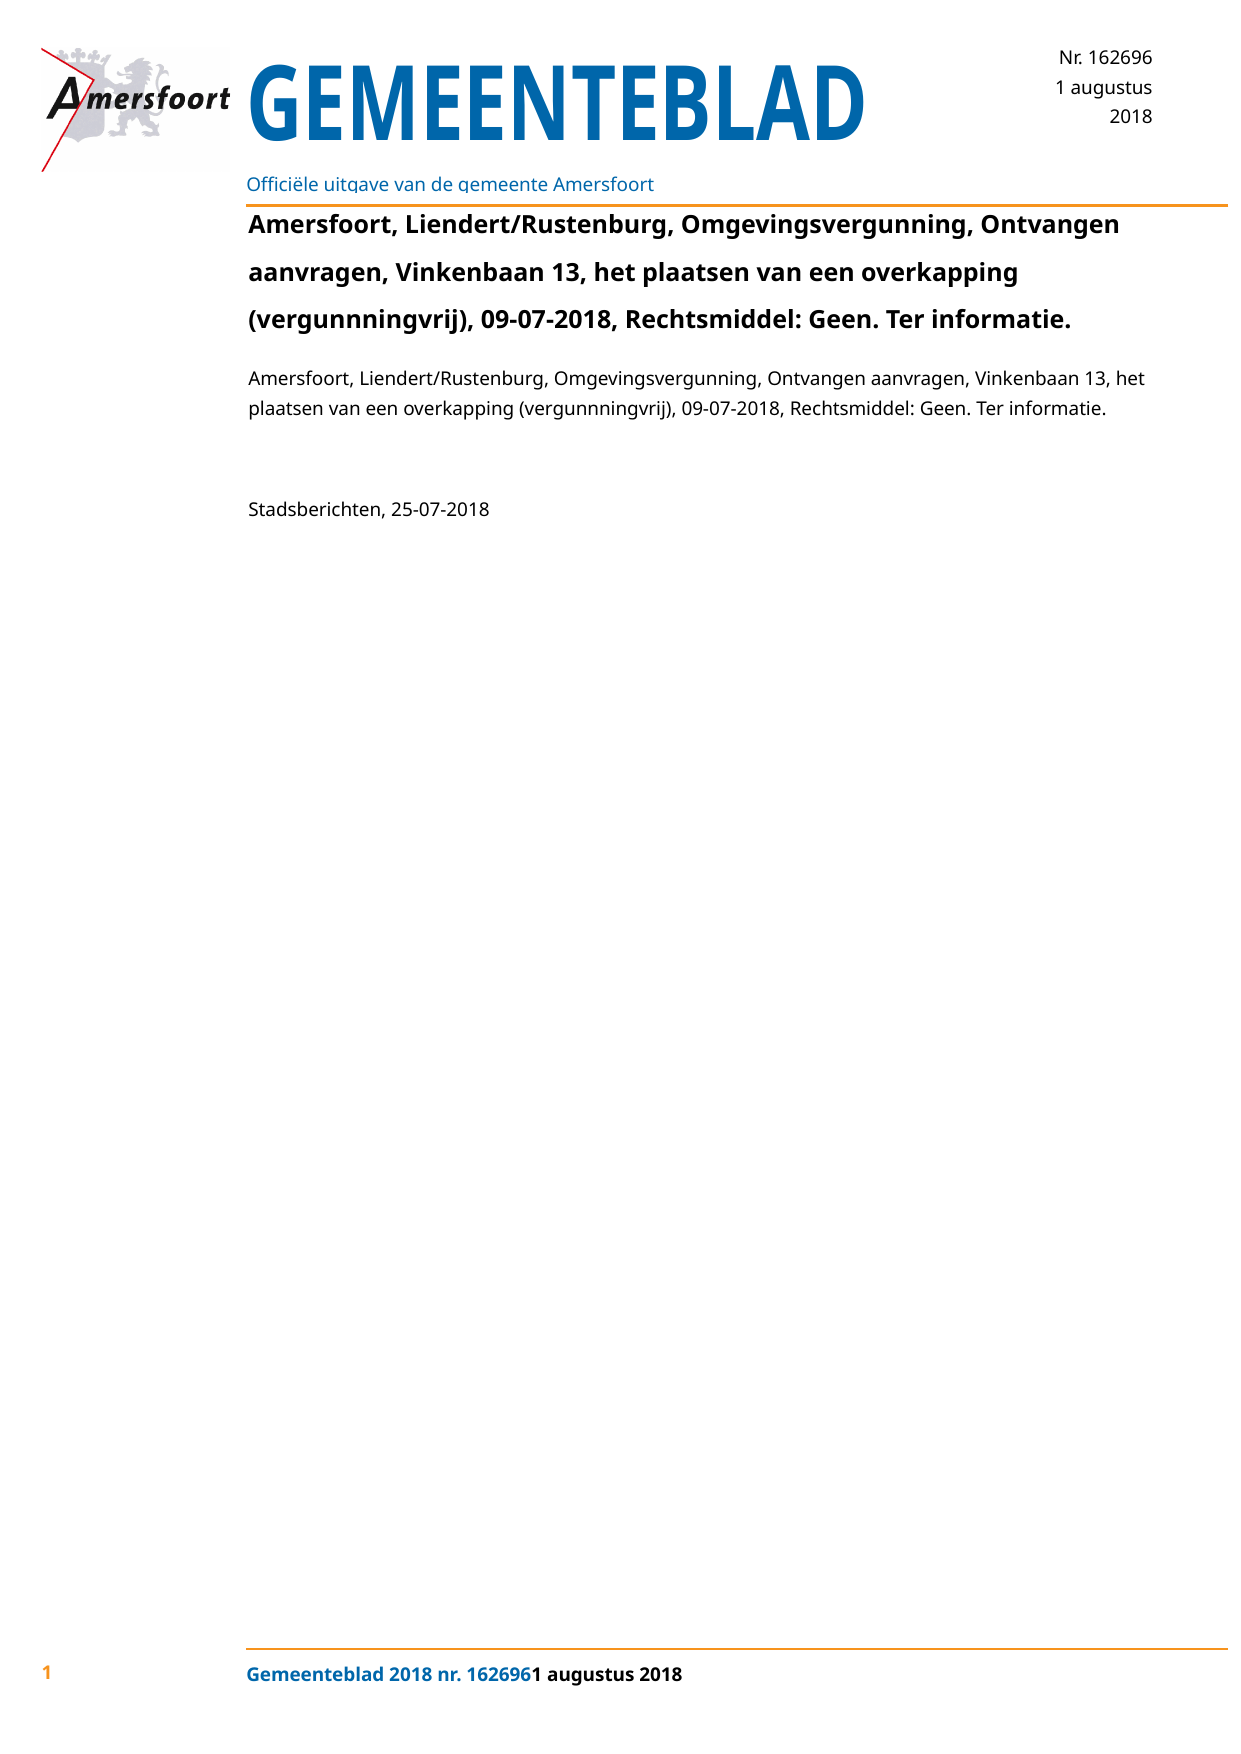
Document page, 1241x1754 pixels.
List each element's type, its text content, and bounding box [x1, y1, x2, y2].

picture [41, 47, 231, 172]
text Amersfoort, Liendert/Rustenburg, Omgevingsvergunning, Ontvangen aanvragen, Vinkenbaan 13, het plaatsen van een overkapping (vergunnningvrij), 09-07-2018, Rechtsmiddel: Geen. Ter informatie. [248, 207, 1152, 336]
text Amersfoort, Liendert/Rustenburg, Omgevingsvergunning, Ontvangen aanvragen, Vinkenbaan 13, het plaatsen van een overkapping (vergunnningvrij), 09-07-2018, Rechtsmiddel: Geen. Ter informatie. [248, 366, 1152, 421]
text Stadsberichten, 25-07-2018 [248, 496, 1152, 522]
